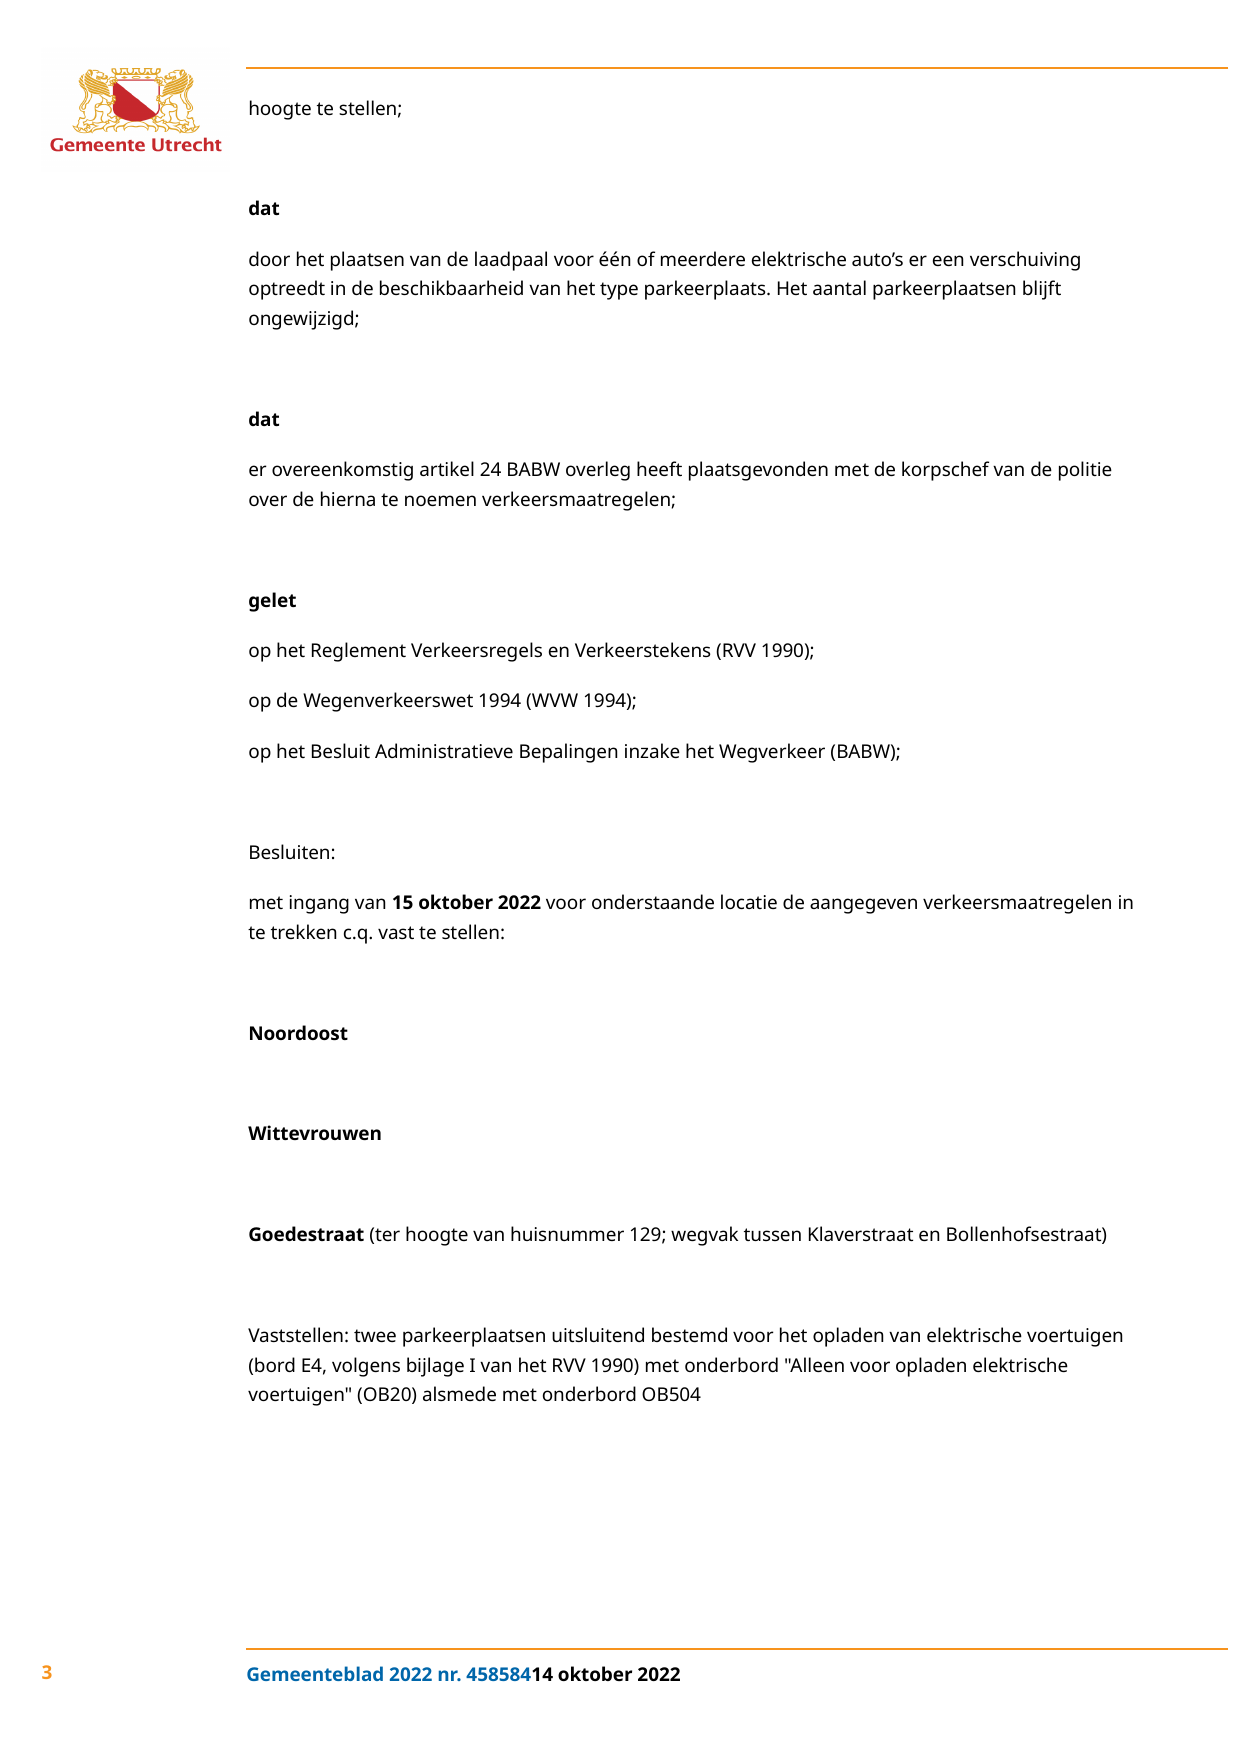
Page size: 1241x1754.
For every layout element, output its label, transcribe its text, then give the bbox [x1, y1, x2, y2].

text door het plaatsen van de laadpaal voor één of meerdere elektrische auto’s er een verschuiving optreedt in de beschikbaarheid van het type parkeerplaats. Het aantal parkeerplaatsen blijft ongewijzigd; [248, 246, 1152, 331]
text hoogte te stellen; [248, 95, 1152, 121]
text gelet [248, 587, 1152, 613]
text Besluiten: [248, 839, 1152, 865]
text Vaststellen: twee parkeerplaatsen uitsluitend bestemd voor het opladen van elektrische voertuigen (bord E4, volgens bijlage I van het RVV 1990) met onderbord "Alleen voor opladen elektrische voertuigen" (OB20) alsmede met onderbord OB504 [248, 1322, 1152, 1407]
text dat [248, 406, 1152, 432]
text op het Besluit Administratieve Bepalingen inzake het Wegverkeer (BABW); [248, 738, 1152, 764]
text er overeenkomstig artikel 24 BABW overleg heeft plaatsgevonden met de korpschef van de politie over de hierna te noemen verkeersmaatregelen; [248, 456, 1152, 512]
text dat [248, 196, 1152, 221]
text met ingang van 15 oktober 2022 voor onderstaande locatie de aangegeven verkeersmaatregelen in te trekken c.q. vast te stellen: [248, 889, 1152, 945]
text op het Reglement Verkeersregels en Verkeerstekens (RVV 1990); [248, 637, 1152, 663]
text Goedestraat (ter hoogte van huisnummer 129; wegvak tussen Klaverstraat en Bollenhofsestraat) [248, 1221, 1152, 1247]
text op de Wegenverkeerswet 1994 (WVW 1994); [248, 688, 1152, 713]
text Wittevrouwen [248, 1121, 1152, 1146]
text Noordoost [248, 1020, 1152, 1046]
picture [41, 47, 231, 172]
